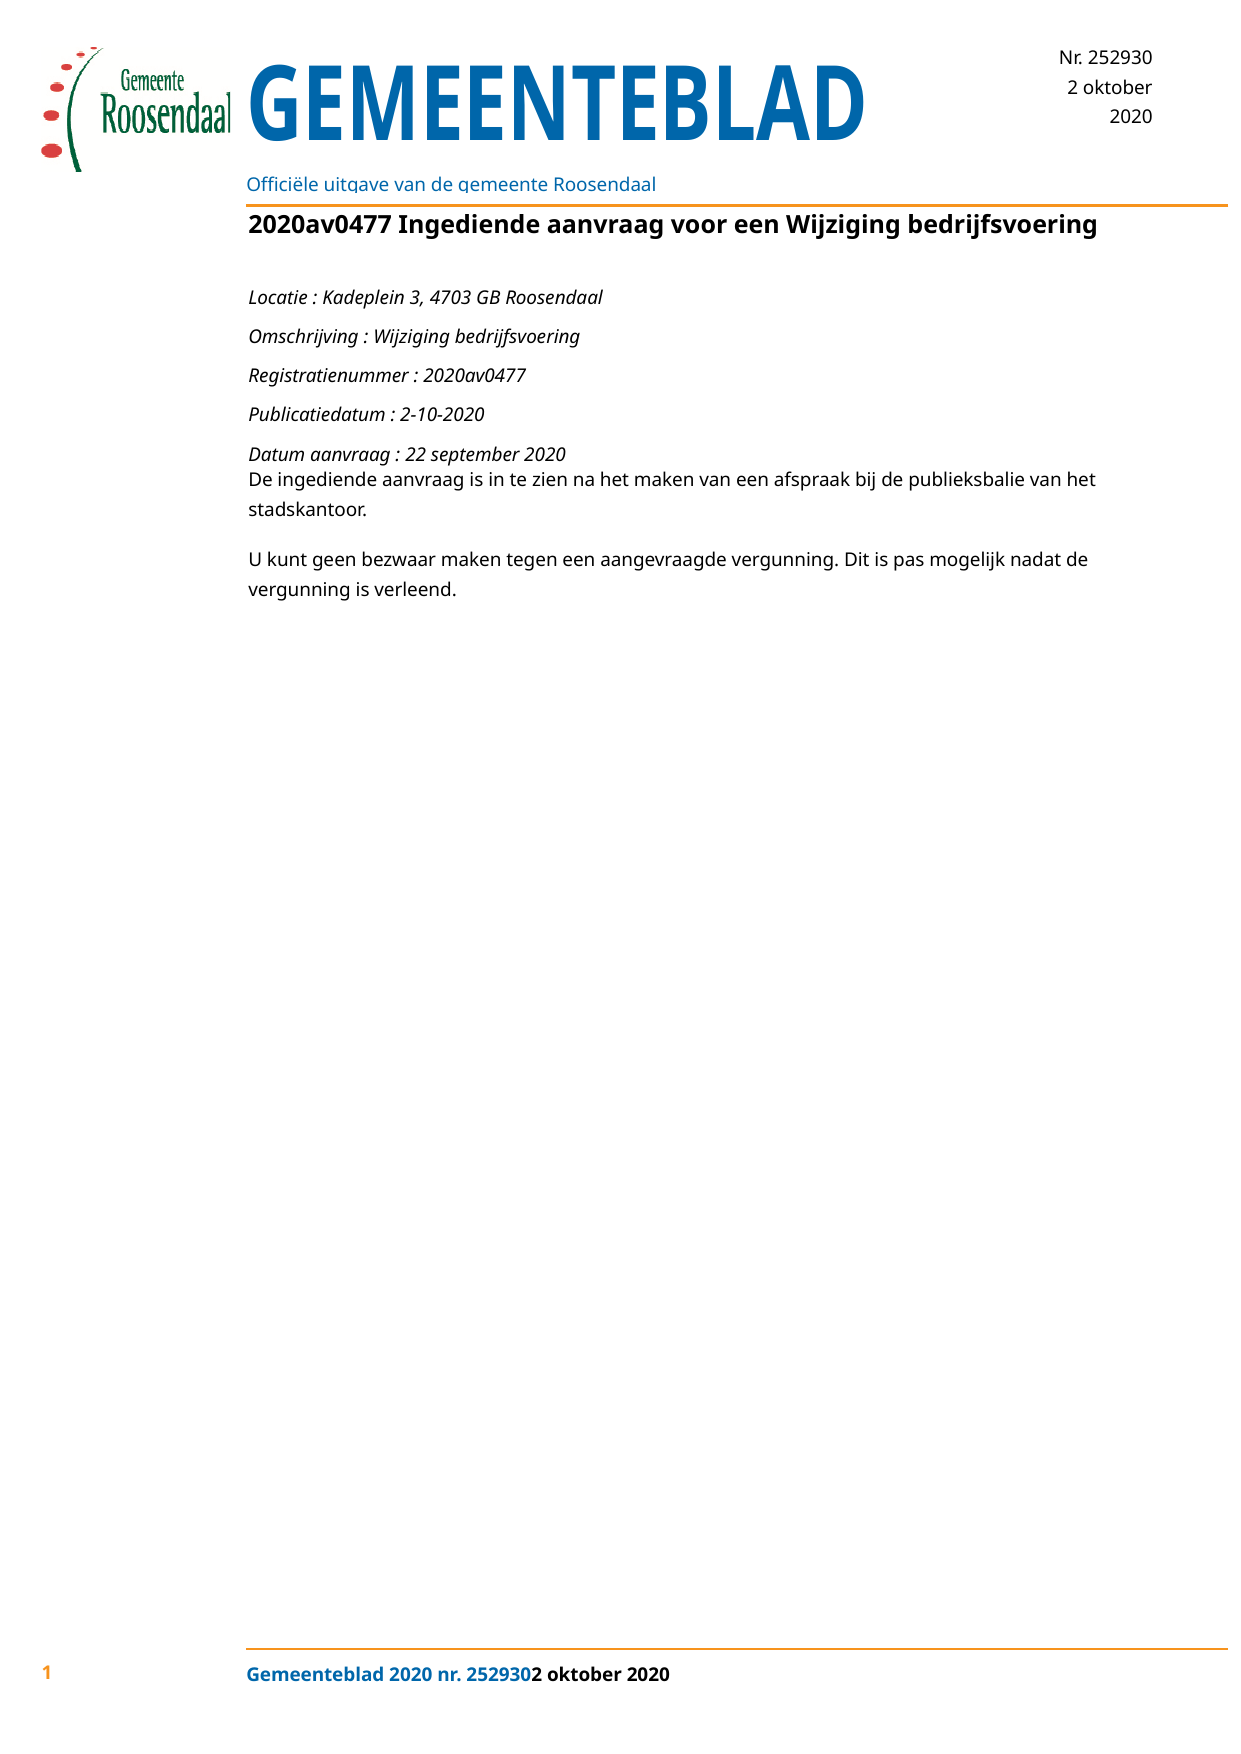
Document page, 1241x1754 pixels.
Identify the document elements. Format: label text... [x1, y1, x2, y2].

text U kunt geen bezwaar maken tegen een aangevraagde vergunning. Dit is pas mogelijk nadat de vergunning is verleend. [248, 547, 1152, 602]
text Omschrijving : Wijziging bedrijfsvoering [248, 323, 1152, 349]
text Publicatiedatum : 2-10-2020 [248, 402, 1152, 427]
text Datum aanvraag : 22 september 2020 [248, 441, 1152, 467]
text Locatie : Kadeplein 3, 4703 GB Roosendaal [248, 284, 1152, 309]
text De ingediende aanvraag is in te zien na het maken van een afspraak bij de publieksbalie van het stadskantoor. [248, 467, 1152, 522]
text 2020av0477 Ingediende aanvraag voor een Wijziging bedrijfsvoering [248, 207, 1152, 241]
picture [41, 47, 231, 172]
text Registratienummer : 2020av0477 [248, 362, 1152, 388]
